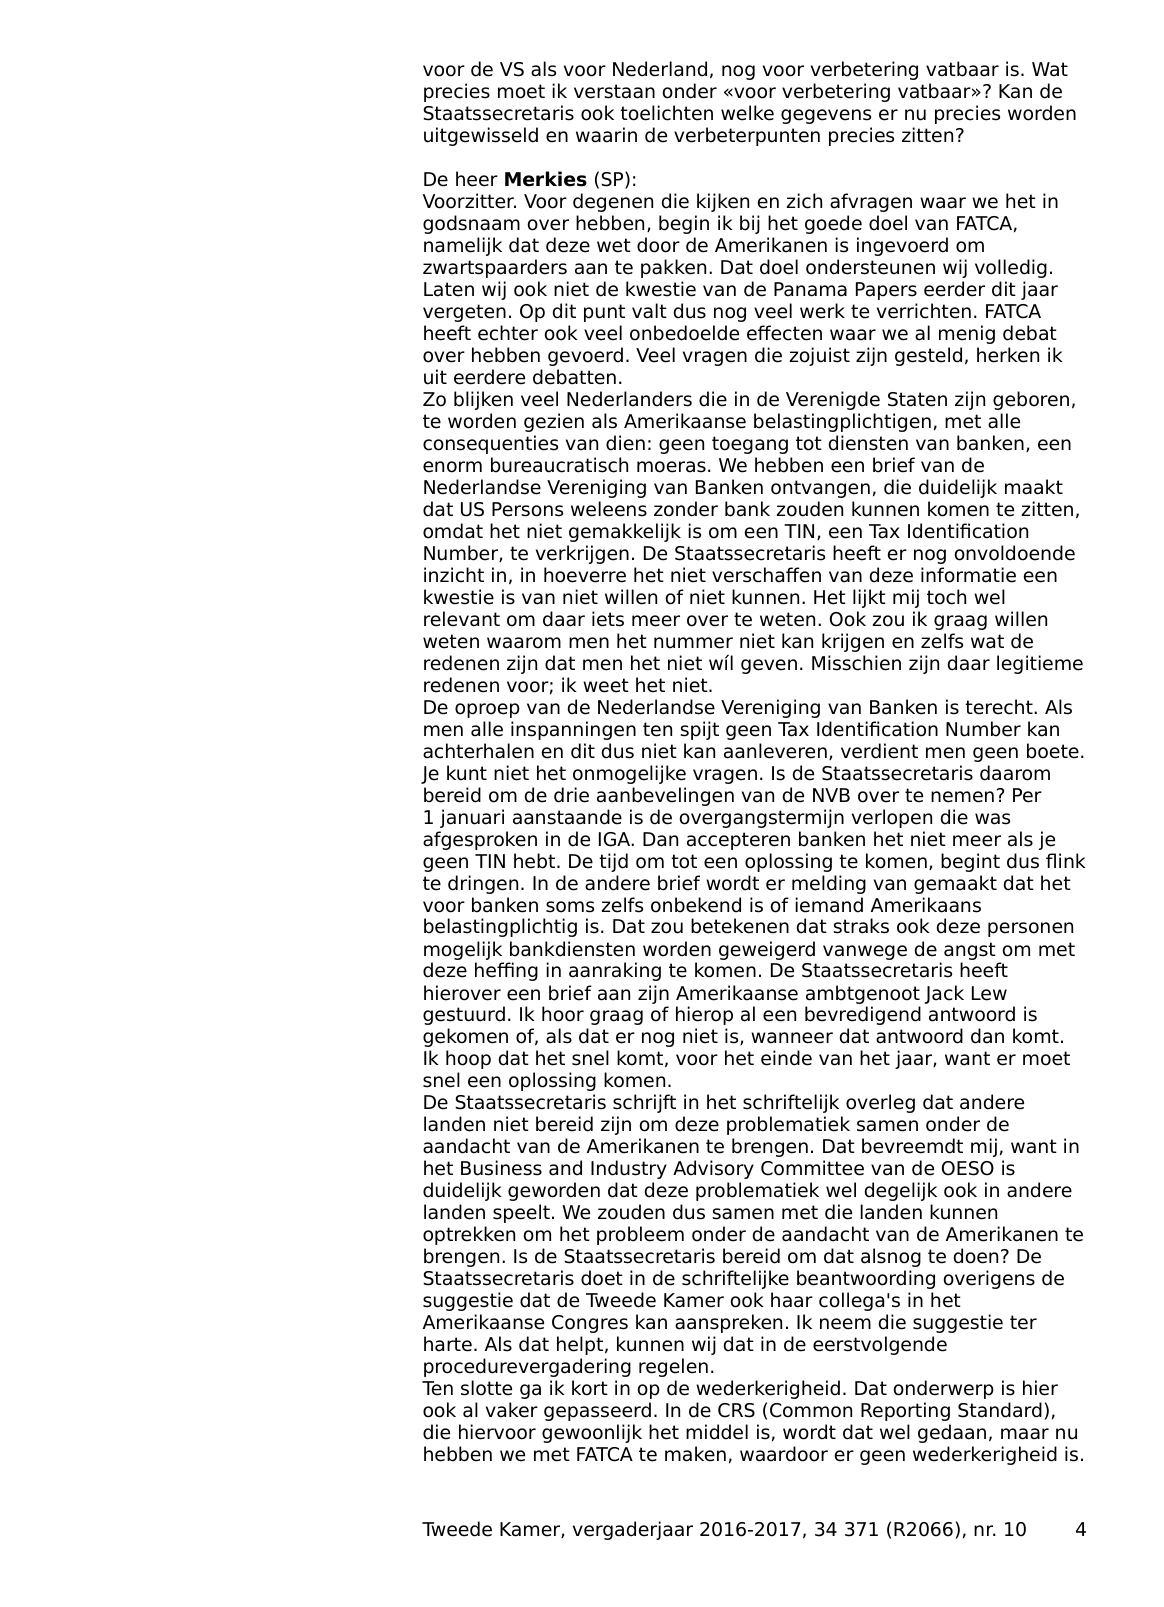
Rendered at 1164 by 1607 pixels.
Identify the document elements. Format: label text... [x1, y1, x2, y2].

text De heer Merkies (SP): [422, 169, 1087, 191]
text Zo blijken veel Nederlanders die in de Verenigde Staten zijn geboren, te worden gezien als Amerikaanse belastingplichtigen, met alle consequenties van dien: geen toegang tot diensten van banken, een enorm bureaucratisch moeras. We hebben een brief van de Nederlandse Vereniging van Banken ontvangen, die duidelijk maakt dat US Persons weleens zonder bank zouden kunnen komen te zitten, omdat het niet gemakkelijk is om een TIN, een Tax Identification Number, te verkrijgen. De Staatssecretaris heeft er nog onvoldoende inzicht in, in hoeverre het niet verschaffen van deze informatie een kwestie is van niet willen of niet kunnen. Het lijkt mij toch wel relevant om daar iets meer over te weten. Ook zou ik graag willen weten waarom men het nummer niet kan krijgen en zelfs wat de redenen zijn dat men het niet wíl geven. Misschien zijn daar legitieme redenen voor; ik weet het niet. [422, 389, 1087, 697]
text De Staatssecretaris schrijft in het schriftelijk overleg dat andere landen niet bereid zijn om deze problematiek samen onder de aandacht van de Amerikanen te brengen. Dat bevreemdt mij, want in het Business and Industry Advisory Committee van de OESO is duidelijk geworden dat deze problematiek wel degelijk ook in andere landen speelt. We zouden dus samen met die landen kunnen optrekken om het probleem onder de aandacht van de Amerikanen te brengen. Is de Staatssecretaris bereid om dat alsnog te doen? De Staatssecretaris doet in de schriftelijke beantwoording overigens de suggestie dat de Tweede Kamer ook haar collega's in het Amerikaanse Congres kan aanspreken. Ik neem die suggestie ter harte. Als dat helpt, kunnen wij dat in de eerstvolgende procedurevergadering regelen. [422, 1092, 1087, 1378]
text De oproep van de Nederlandse Vereniging van Banken is terecht. Als men alle inspanningen ten spijt geen Tax Identification Number kan achterhalen en dit dus niet kan aanleveren, verdient men geen boete. Je kunt niet het onmogelijke vragen. Is de Staatssecretaris daarom bereid om de drie aanbevelingen van de NVB over te nemen? Per 1 januari aanstaande is de overgangstermijn verlopen die was afgesproken in de IGA. Dan accepteren banken het niet meer als je geen TIN hebt. De tijd om tot een oplossing te komen, begint dus flink te dringen. In de andere brief wordt er melding van gemaakt dat het voor banken soms zelfs onbekend is of iemand Amerikaans belastingplichtig is. Dat zou betekenen dat straks ook deze personen mogelijk bankdiensten worden geweigerd vanwege de angst om met deze heffing in aanraking te komen. De Staatssecretaris heeft hierover een brief aan zijn Amerikaanse ambtgenoot Jack Lew gestuurd. Ik hoor graag of hierop al een bevredigend antwoord is gekomen of, als dat er nog niet is, wanneer dat antwoord dan komt. Ik hoop dat het snel komt, voor het einde van het jaar, want er moet snel een oplossing komen. [422, 697, 1087, 1092]
text voor de VS als voor Nederland, nog voor verbetering vatbaar is. Wat precies moet ik verstaan onder «voor verbetering vatbaar»? Kan de Staatssecretaris ook toelichten welke gegevens er nu precies worden uitgewisseld en waarin de verbeterpunten precies zitten? [422, 59, 1087, 147]
text Voorzitter. Voor degenen die kijken en zich afvragen waar we het in godsnaam over hebben, begin ik bij het goede doel van FATCA, namelijk dat deze wet door de Amerikanen is ingevoerd om zwartspaarders aan te pakken. Dat doel ondersteunen wij volledig. Laten wij ook niet de kwestie van de Panama Papers eerder dit jaar vergeten. Op dit punt valt dus nog veel werk te verrichten. FATCA heeft echter ook veel onbedoelde effecten waar we al menig debat over hebben gevoerd. Veel vragen die zojuist zijn gesteld, herken ik uit eerdere debatten. [422, 191, 1087, 389]
text Ten slotte ga ik kort in op de wederkerigheid. Dat onderwerp is hier ook al vaker gepasseerd. In de CRS (Common Reporting Standard), die hiervoor gewoonlijk het middel is, wordt dat wel gedaan, maar nu hebben we met FATCA te maken, waardoor er geen wederkerigheid is. [422, 1378, 1087, 1466]
